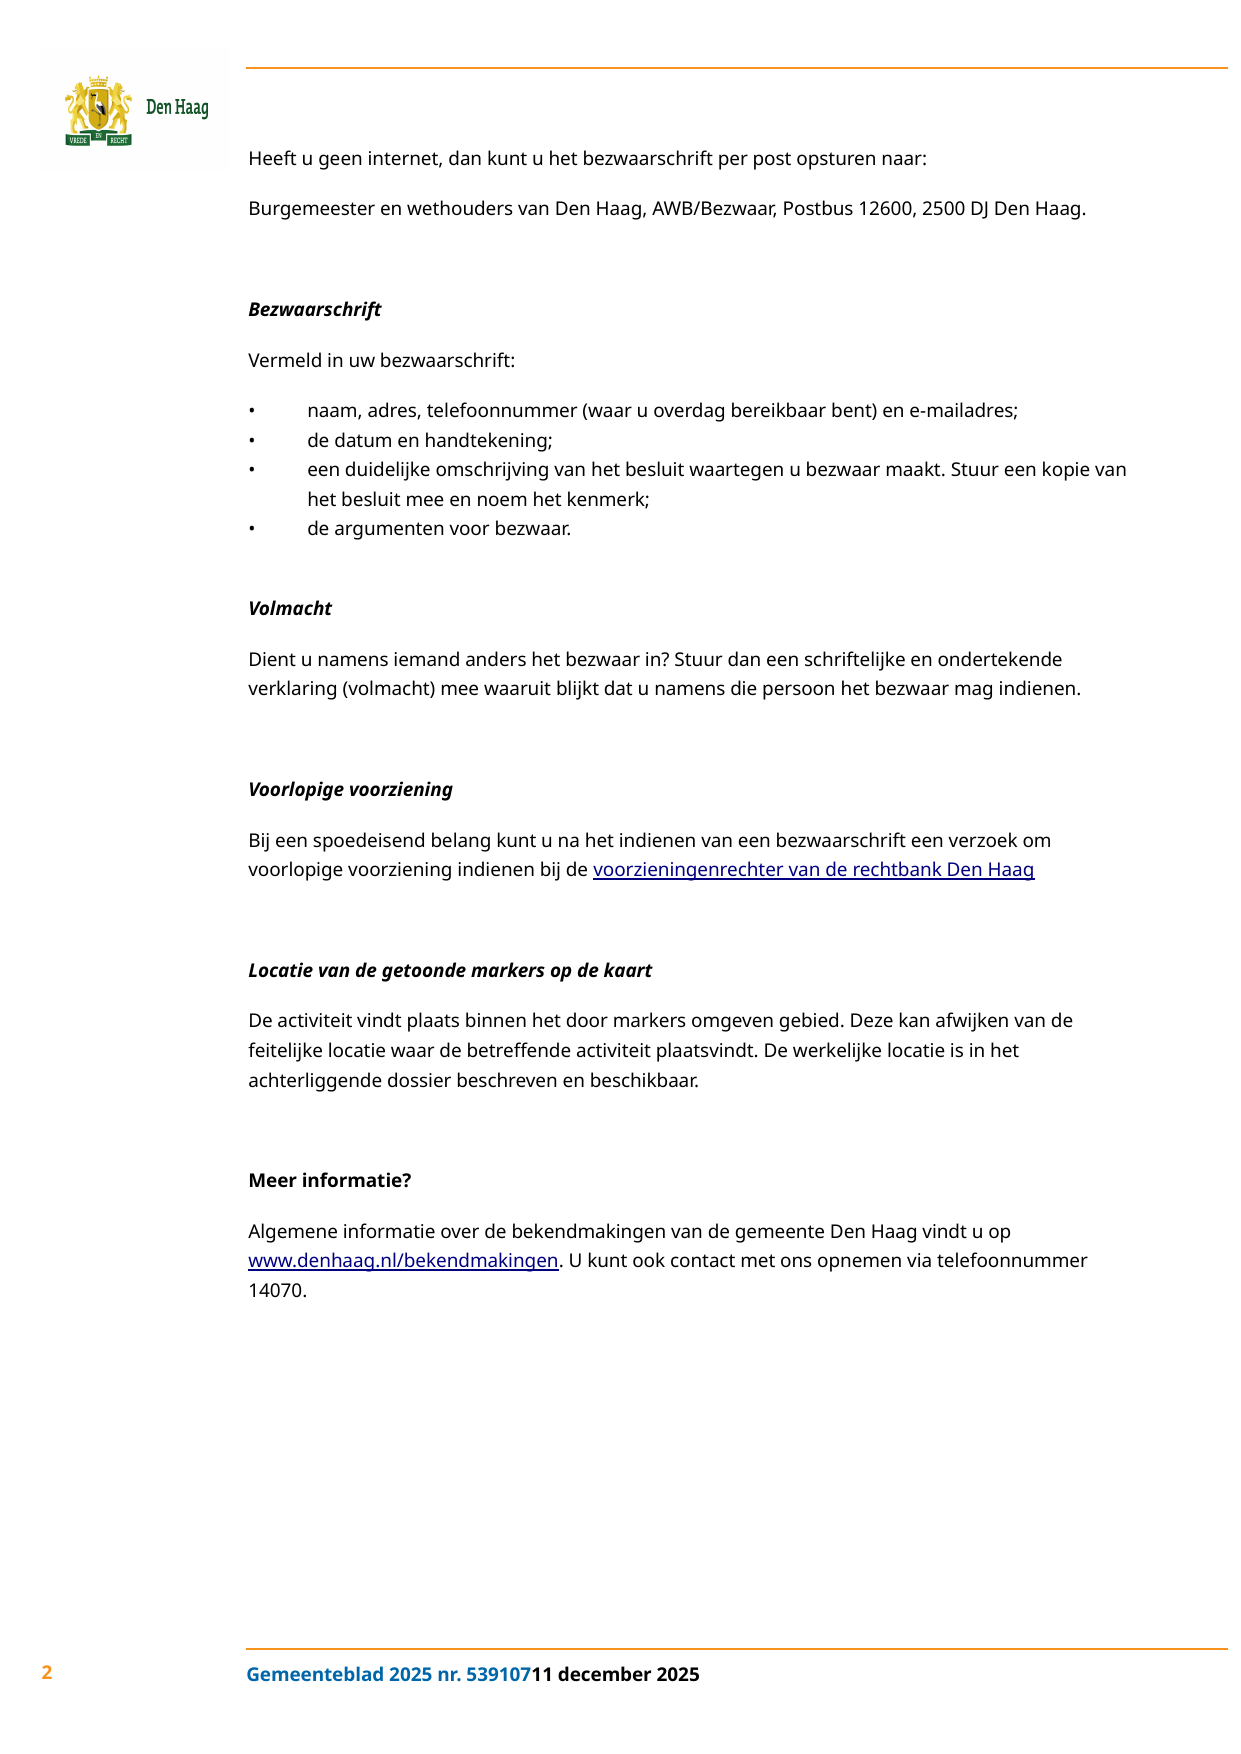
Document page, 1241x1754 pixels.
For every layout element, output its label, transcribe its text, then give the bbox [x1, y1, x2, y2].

text Vermeld in uw bezwaarschrift: [248, 347, 1152, 373]
list een duidelijke omschrijving van het besluit waartegen u bezwaar maakt. Stuur een kopie van het besluit mee en noem het kenmerk; [248, 456, 1152, 512]
text Voorlopige voorziening [248, 776, 1152, 802]
text Heeft u geen internet, dan kunt u het bezwaarschrift per post opsturen naar: [248, 145, 1152, 171]
text Bezwaarschrift [248, 296, 1152, 322]
list de datum en handtekening; [248, 427, 1152, 453]
list de argumenten voor bezwaar. [248, 516, 1152, 541]
text Dient u namens iemand anders het bezwaar in? Stuur dan een schriftelijke en ondertekende verklaring (volmacht) mee waaruit blijkt dat u namens die persoon het bezwaar mag indienen. [248, 646, 1152, 701]
text Locatie van de getoonde markers op de kaart [248, 957, 1152, 983]
text Bij een spoedeisend belang kunt u na het indienen van een bezwaarschrift een verzoek om voorlopige voorziening indienen bij de voorzieningenrechter van de rechtbank Den Haag [248, 827, 1152, 882]
picture [41, 47, 231, 172]
text Algemene informatie over de bekendmakingen van de gemeente Den Haag vindt u op www.denhaag.nl/bekendmakingen. U kunt ook contact met ons opnemen via telefoonnummer 14070. [248, 1218, 1152, 1303]
list naam, adres, telefoonnummer (waar u overdag bereikbaar bent) en e-mailadres; [248, 397, 1152, 423]
text Meer informatie? [248, 1168, 1152, 1193]
text De activiteit vindt plaats binnen het door markers omgeven gebied. Deze kan afwijken van de feitelijke locatie waar de betreffende activiteit plaatsvindt. De werkelijke locatie is in het achterliggende dossier beschreven en beschikbaar. [248, 1008, 1152, 1093]
text Burgemeester en wethouders van Den Haag, AWB/Bezwaar, Postbus 12600, 2500 DJ Den Haag. [248, 196, 1152, 221]
text Volmacht [248, 596, 1152, 621]
